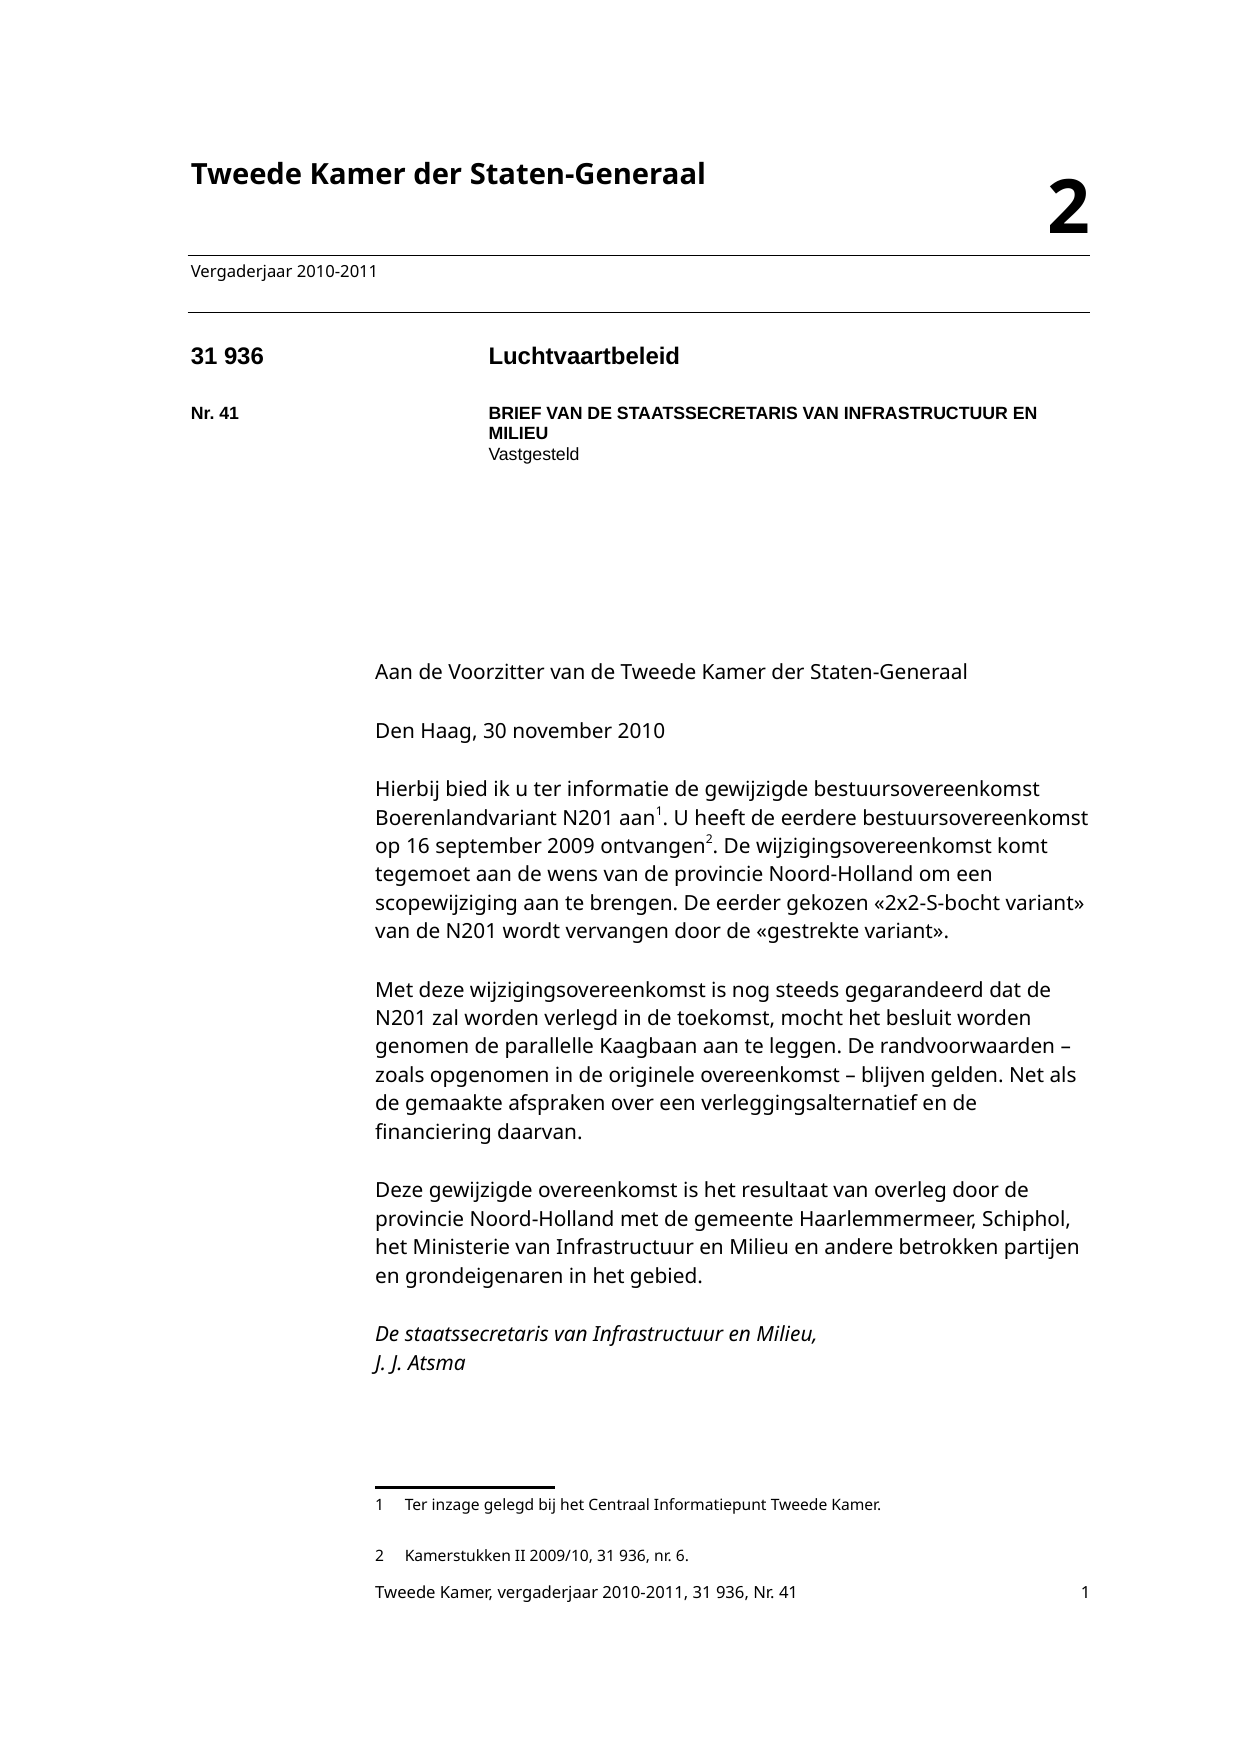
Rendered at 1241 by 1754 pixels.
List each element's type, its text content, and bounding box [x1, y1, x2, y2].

text Aan de Voorzitter van de Tweede Kamer der Staten-Generaal [375, 657, 1090, 686]
table_cell BRIEF VAN DE STAATSSECRETARIS VAN INFRASTRUCTUUR EN MILIEU Vastgesteld [485, 399, 1090, 539]
text Hierbij bied ik u ter informatie de gewijzigde bestuursovereenkomst Boerenlandvariant N201 aan. U heeft de eerdere bestuursovereenkomst op 16 september 2009 ontvangen. De wijzigingsovereenkomst komt tegemoet aan de wens van de provincie Noord-Holland om een scopewijziging aan te brengen. De eerder gekozen «2x2-S-bocht variant» van de N201 wordt vervangen door de «gestrekte variant». [375, 774, 1090, 945]
text De staatssecretaris van Infrastructuur en Milieu, [375, 1319, 1090, 1348]
text Ter inzage gelegd bij het Centraal Informatiepunt Tweede Kamer. [375, 1479, 1090, 1508]
table_header 2 [910, 150, 1090, 255]
table_cell 31 936 [188, 339, 485, 399]
text Den Haag, 30 november 2010 [375, 716, 1090, 744]
text Kamerstukken II 2009/10, 31 936, nr. 6. [375, 1538, 1090, 1566]
table_cell Luchtvaartbeleid [485, 339, 1090, 399]
table_cell Nr. 41 [188, 399, 485, 539]
table_header Tweede Kamer der Staten-Generaal [188, 150, 909, 255]
text Met deze wijzigingsovereenkomst is nog steeds gegarandeerd dat de N201 zal worden verlegd in de toekomst, mocht het besluit worden genomen de parallelle Kaagbaan aan te leggen. De randvoorwaarden – zoals opgenomen in de originele overeenkomst – blijven gelden. Net als de gemaakte afspraken over een verleggingsalternatief en de financiering daarvan. [375, 975, 1090, 1145]
text Deze gewijzigde overeenkomst is het resultaat van overleg door de provincie Noord-Holland met de gemeente Haarlemmermeer, Schiphol, het Ministerie van Infrastructuur en Milieu en andere betrokken partijen en grondeigenaren in het gebied. [375, 1175, 1090, 1289]
table_cell [485, 256, 1090, 312]
table_cell [188, 313, 485, 339]
table_cell Vergaderjaar 2010-2011 [188, 256, 485, 312]
table_cell [485, 313, 1090, 339]
text J. J. Atsma [375, 1348, 1090, 1376]
